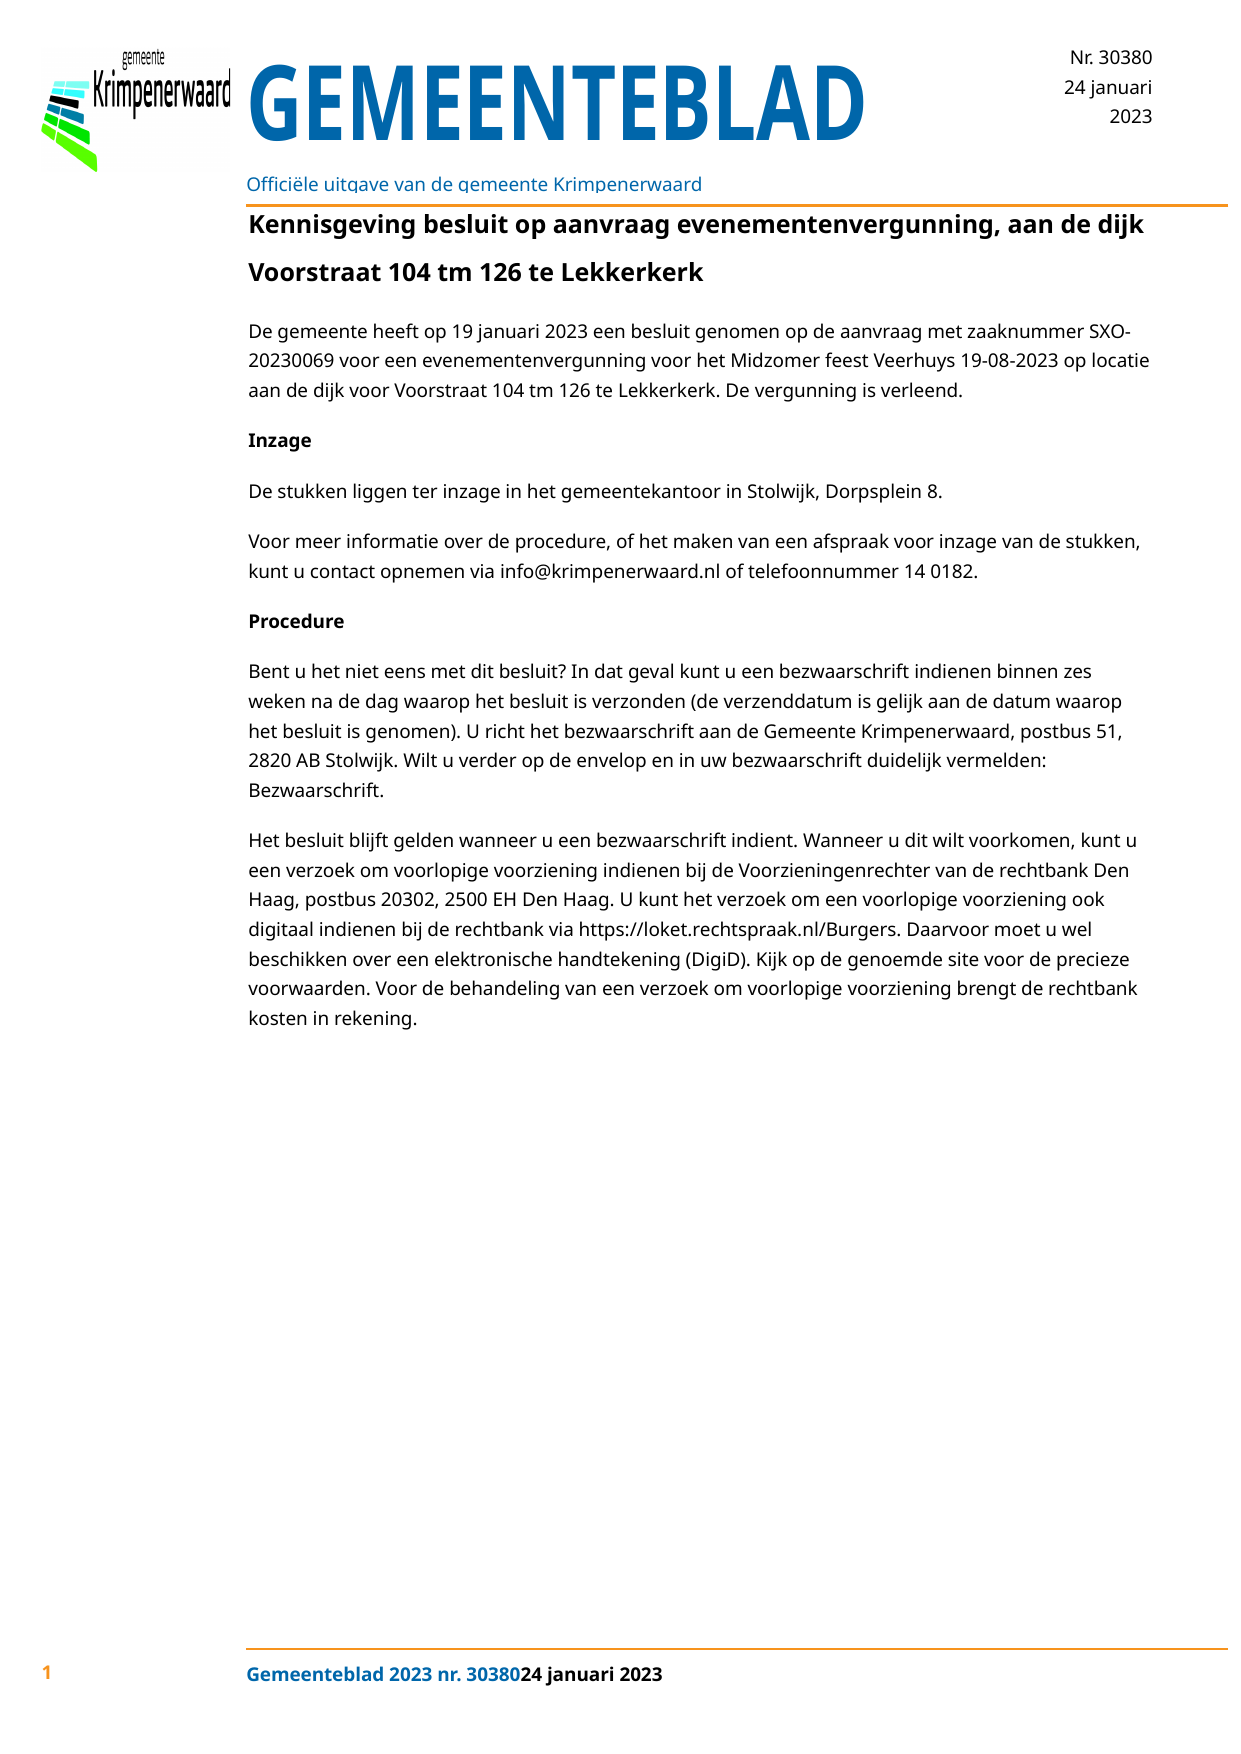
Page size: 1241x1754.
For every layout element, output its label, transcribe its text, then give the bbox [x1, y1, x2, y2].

text Bent u het niet eens met dit besluit? In dat geval kunt u een bezwaarschrift indienen binnen zes weken na de dag waarop het besluit is verzonden (de verzenddatum is gelijk aan de datum waarop het besluit is genomen). U richt het bezwaarschrift aan de Gemeente Krimpenerwaard, postbus 51, 2820 AB Stolwijk. Wilt u verder op de envelop en in uw bezwaarschrift duidelijk vermelden: Bezwaarschrift. [248, 659, 1152, 803]
text Voor meer informatie over de procedure, of het maken van een afspraak voor inzage van de stukken, kunt u contact opnemen via info@krimpenerwaard.nl of telefoonnummer 14 0182. [248, 528, 1152, 584]
picture [41, 47, 231, 172]
text Kennisgeving besluit op aanvraag evenementenvergunning, aan de dijk Voorstraat 104 tm 126 te Lekkerkerk [248, 207, 1152, 288]
text Inzage [248, 427, 1152, 453]
text Procedure [248, 608, 1152, 634]
text De stukken liggen ter inzage in het gemeentekantoor in Stolwijk, Dorpsplein 8. [248, 478, 1152, 504]
text De gemeente heeft op 19 januari 2023 een besluit genomen op de aanvraag met zaaknummer SXO-20230069 voor een evenementenvergunning voor het Midzomer feest Veerhuys 19-08-2023 op locatie aan de dijk voor Voorstraat 104 tm 126 te Lekkerkerk. De vergunning is verleend. [248, 318, 1152, 403]
text Het besluit blijft gelden wanneer u een bezwaarschrift indient. Wanneer u dit wilt voorkomen, kunt u een verzoek om voorlopige voorziening indienen bij de Voorzieningenrechter van de rechtbank Den Haag, postbus 20302, 2500 EH Den Haag. U kunt het verzoek om een voorlopige voorziening ook digitaal indienen bij de rechtbank via https://loket.rechtspraak.nl/Burgers. Daarvoor moet u wel beschikken over een elektronische handtekening (DigiD). Kijk op de genoemde site voor de precieze voorwaarden. Voor de behandeling van een verzoek om voorlopige voorziening brengt de rechtbank kosten in rekening. [248, 827, 1152, 1031]
